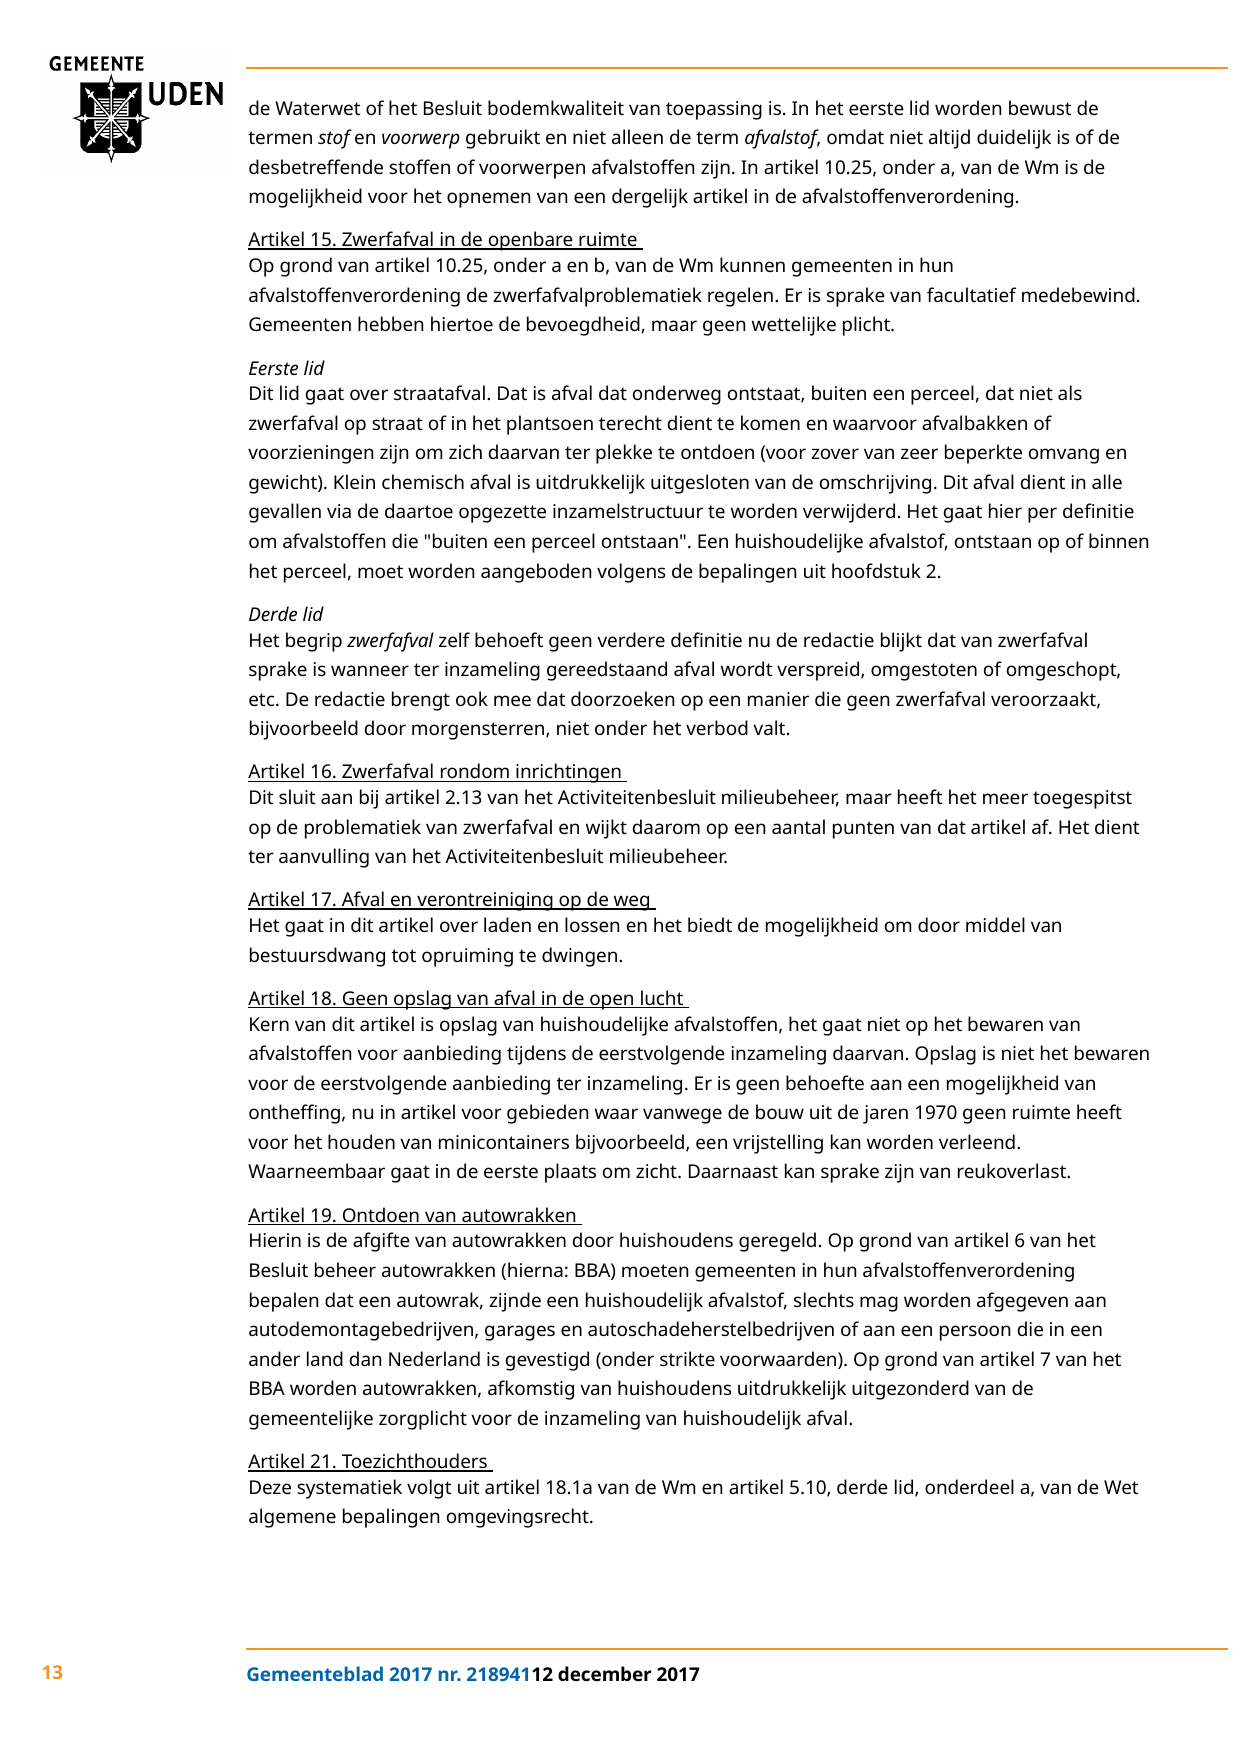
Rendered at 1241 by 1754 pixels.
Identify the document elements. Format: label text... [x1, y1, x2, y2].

text Deze systematiek volgt uit artikel 18.1a van de Wm en artikel 5.10, derde lid, onderdeel a, van de Wet algemene bepalingen omgevingsrecht. [248, 1474, 1152, 1529]
text Het begrip zwerfafval zelf behoeft geen verdere definitie nu de redactie blijkt dat van zwerfafval sprake is wanneer ter inzameling gereedstaand afval wordt verspreid, omgestoten of omgeschopt, etc. De redactie brengt ook mee dat doorzoeken op een manier die geen zwerfafval veroorzaakt, bijvoorbeeld door morgensterren, niet onder het verbod valt. [248, 627, 1152, 741]
text Dit lid gaat over straatafval. Dat is afval dat onderweg ontstaat, buiten een perceel, dat niet als zwerfafval op straat of in het plantsoen terecht dient te komen en waarvoor afvalbakken of voorzieningen zijn om zich daarvan ter plekke te ontdoen (voor zover van zeer beperkte omvang en gewicht). Klein chemisch afval is uitdrukkelijk uitgesloten van de omschrijving. Dit afval dient in alle gevallen via de daartoe opgezette inzamelstructuur te worden verwijderd. Het gaat hier per definitie om afvalstoffen die "buiten een perceel ontstaan". Een huishoudelijke afvalstof, ontstaan op of binnen het perceel, moet worden aangeboden volgens de bepalingen uit hoofdstuk 2. [248, 380, 1152, 584]
text Dit sluit aan bij artikel 2.13 van het Activiteitenbesluit milieubeheer, maar heeft het meer toegespitst op de problematiek van zwerfafval en wijkt daarom op een aantal punten van dat artikel af. Het dient ter aanvulling van het Activiteitenbesluit milieubeheer. [248, 784, 1152, 869]
text Kern van dit artikel is opslag van huishoudelijke afvalstoffen, het gaat niet op het bewaren van afvalstoffen voor aanbieding tijdens de eerstvolgende inzameling daarvan. Opslag is niet het bewaren voor de eerstvolgende aanbieding ter inzameling. Er is geen behoefte aan een mogelijkheid van ontheffing, nu in artikel voor gebieden waar vanwege de bouw uit de jaren 1970 geen ruimte heeft voor het houden van minicontainers bijvoorbeeld, een vrijstelling kan worden verleend. Waarneembaar gaat in de eerste plaats om zicht. Daarnaast kan sprake zijn van reukoverlast. [248, 1011, 1152, 1184]
text Artikel 21. Toezichthouders [248, 1448, 1152, 1474]
text Hierin is de afgifte van autowrakken door huishoudens geregeld. Op grond van artikel 6 van het Besluit beheer autowrakken (hierna: BBA) moeten gemeenten in hun afvalstoffenverordening bepalen dat een autowrak, zijnde een huishoudelijk afvalstof, slechts mag worden afgegeven aan autodemontagebedrijven, garages en autoschadeherstelbedrijven of aan een persoon die in een ander land dan Nederland is gevestigd (onder strikte voorwaarden). Op grond van artikel 7 van het BBA worden autowrakken, afkomstig van huishoudens uitdrukkelijk uitgezonderd van de gemeentelijke zorgplicht voor de inzameling van huishoudelijk afval. [248, 1228, 1152, 1431]
text Artikel 15. Zwerfafval in de openbare ruimte [248, 227, 1152, 252]
text Derde lid [248, 601, 1152, 627]
text Artikel 16. Zwerfafval rondom inrichtingen [248, 759, 1152, 784]
text Artikel 18. Geen opslag van afval in de open lucht [248, 985, 1152, 1011]
text Artikel 19. Ontdoen van autowrakken [248, 1202, 1152, 1228]
picture [41, 47, 231, 172]
text Eerste lid [248, 355, 1152, 380]
text Op grond van artikel 10.25, onder a en b, van de Wm kunnen gemeenten in hun afvalstoffenverordening de zwerfafvalproblematiek regelen. Er is sprake van facultatief medebewind. Gemeenten hebben hiertoe de bevoegdheid, maar geen wettelijke plicht. [248, 252, 1152, 337]
text de Waterwet of het Besluit bodemkwaliteit van toepassing is. In het eerste lid worden bewust de termen stof en voorwerp gebruikt en niet alleen de term afvalstof, omdat niet altijd duidelijk is of de desbetreffende stoffen of voorwerpen afvalstoffen zijn. In artikel 10.25, onder a, van de Wm is de mogelijkheid voor het opnemen van een dergelijk artikel in de afvalstoffenverordening. [248, 95, 1152, 209]
text Artikel 17. Afval en verontreiniging op de weg [248, 887, 1152, 912]
text Het gaat in dit artikel over laden en lossen en het biedt de mogelijkheid om door middel van bestuursdwang tot opruiming te dwingen. [248, 912, 1152, 968]
